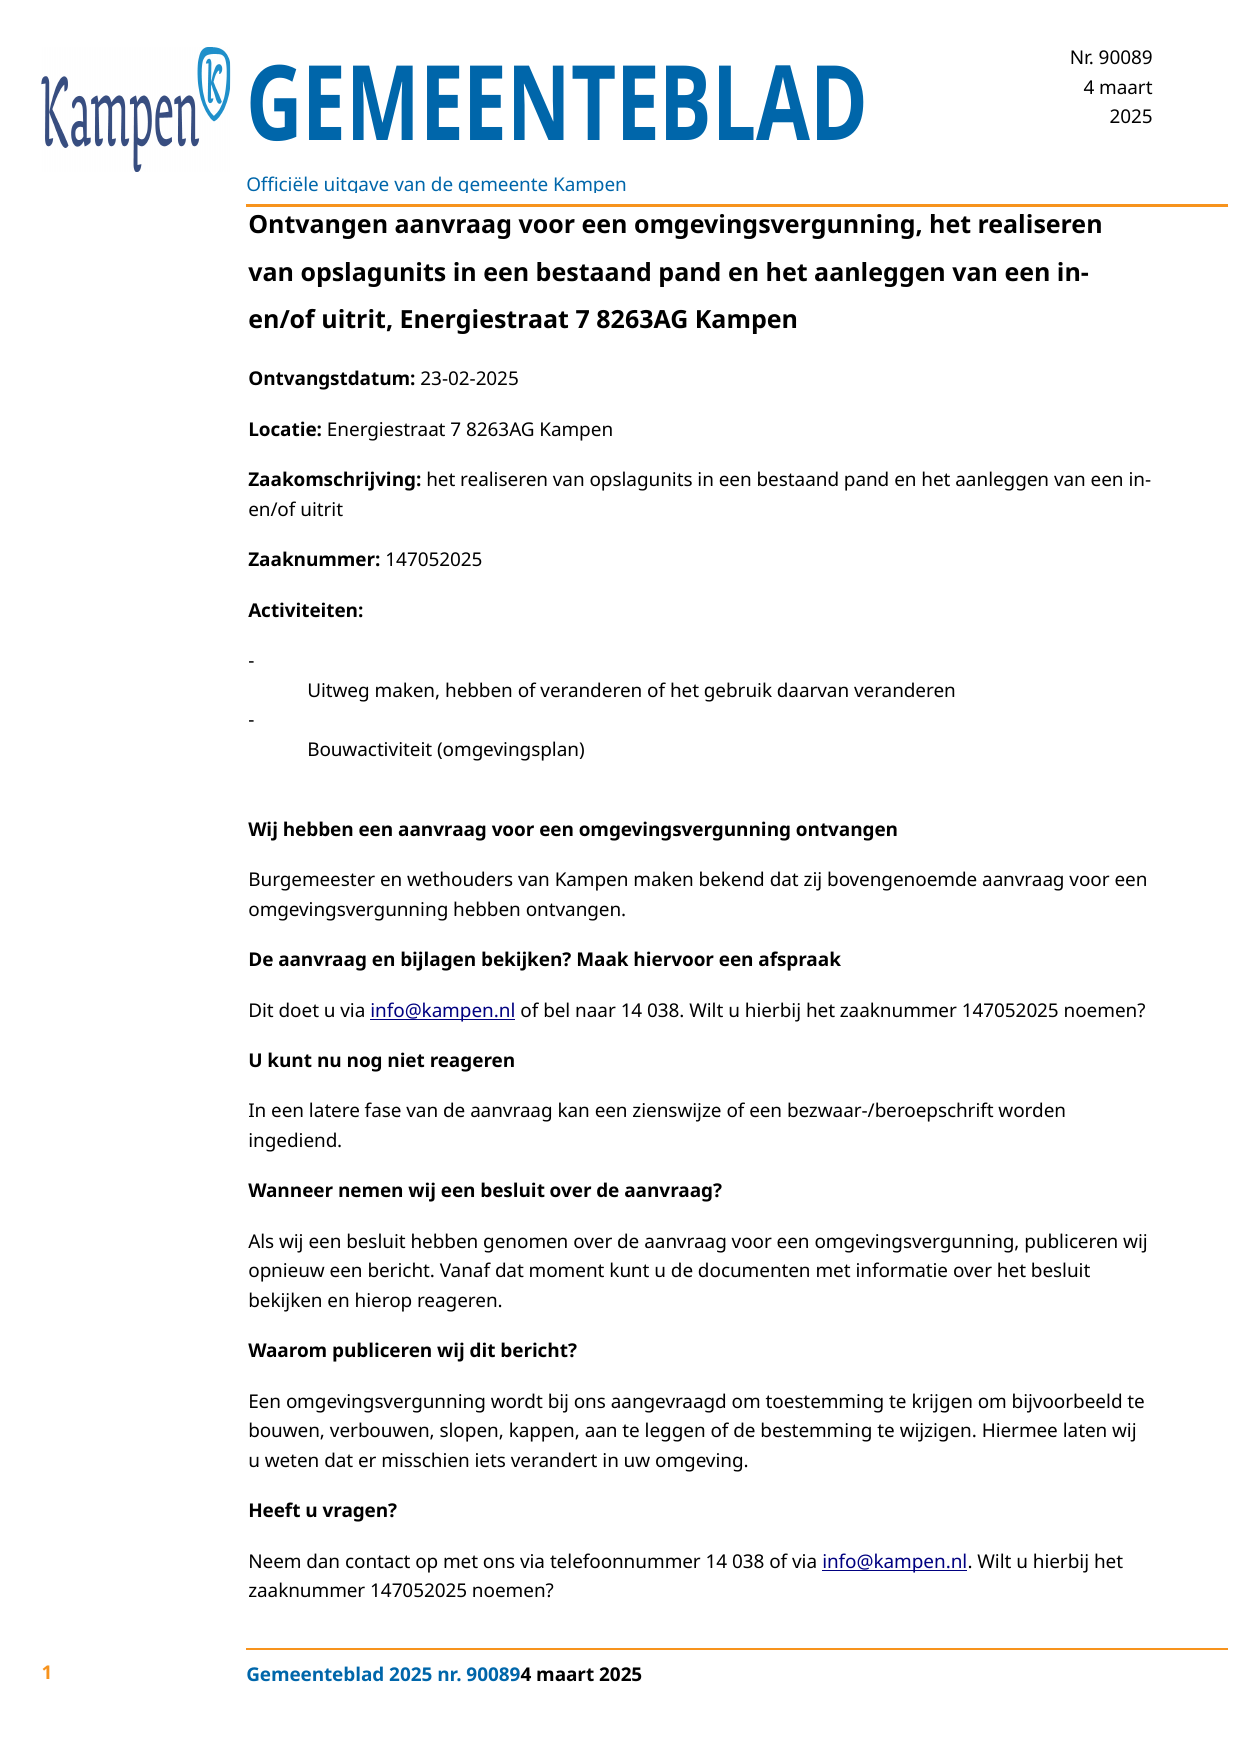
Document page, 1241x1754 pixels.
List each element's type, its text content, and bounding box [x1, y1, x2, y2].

picture [41, 47, 231, 172]
text Als wij een besluit hebben genomen over de aanvraag voor een omgevingsvergunning, publiceren wij opnieuw een bericht. Vanaf dat moment kunt u de documenten met informatie over het besluit bekijken en hierop reageren. [248, 1228, 1152, 1313]
text Zaakomschrijving: het realiseren van opslagunits in een bestaand pand en het aanleggen van een in- en/of uitrit [248, 466, 1152, 522]
text Zaaknummer: 147052025 [248, 546, 1152, 572]
text U kunt nu nog niet reageren [248, 1047, 1152, 1073]
text Ontvangen aanvraag voor een omgevingsvergunning, het realiseren van opslagunits in een bestaand pand en het aanleggen van een in- en/of uitrit, Energiestraat 7 8263AG Kampen [248, 207, 1152, 336]
text Een omgevingsvergunning wordt bij ons aangevraagd om toestemming te krijgen om bijvoorbeeld te bouwen, verbouwen, slopen, kappen, aan te leggen of de bestemming te wijzigen. Hiermee laten wij u weten dat er misschien iets verandert in uw omgeving. [248, 1388, 1152, 1473]
text De aanvraag en bijlagen bekijken? Maak hiervoor een afspraak [248, 946, 1152, 972]
text Activiteiten: [248, 597, 1152, 622]
text Heeft u vragen? [248, 1498, 1152, 1523]
text Burgemeester en wethouders van Kampen maken bekend dat zij bovengenoemde aanvraag voor een omgevingsvergunning hebben ontvangen. [248, 866, 1152, 922]
text In een latere fase van de aanvraag kan een zienswijze of een bezwaar-/beroepschrift worden ingediend. [248, 1098, 1152, 1153]
text Ontvangstdatum: 23-02-2025 [248, 366, 1152, 391]
list Uitweg maken, hebben of veranderen of het gebruik daarvan veranderen [248, 677, 1152, 702]
list Bouwactiviteit (omgevingsplan) [248, 736, 1152, 762]
text Neem dan contact op met ons via telefoonnummer 14 038 of via info@kampen.nl. Wilt u hierbij het zaaknummer 147052025 noemen? [248, 1548, 1152, 1603]
text Dit doet u via info@kampen.nl of bel naar 14 038. Wilt u hierbij het zaaknummer 147052025 noemen? [248, 997, 1152, 1022]
text Locatie: Energiestraat 7 8263AG Kampen [248, 416, 1152, 442]
text Wanneer nemen wij een besluit over de aanvraag? [248, 1178, 1152, 1203]
text Wij hebben een aanvraag voor een omgevingsvergunning ontvangen [248, 816, 1152, 842]
text Waarom publiceren wij dit bericht? [248, 1338, 1152, 1363]
